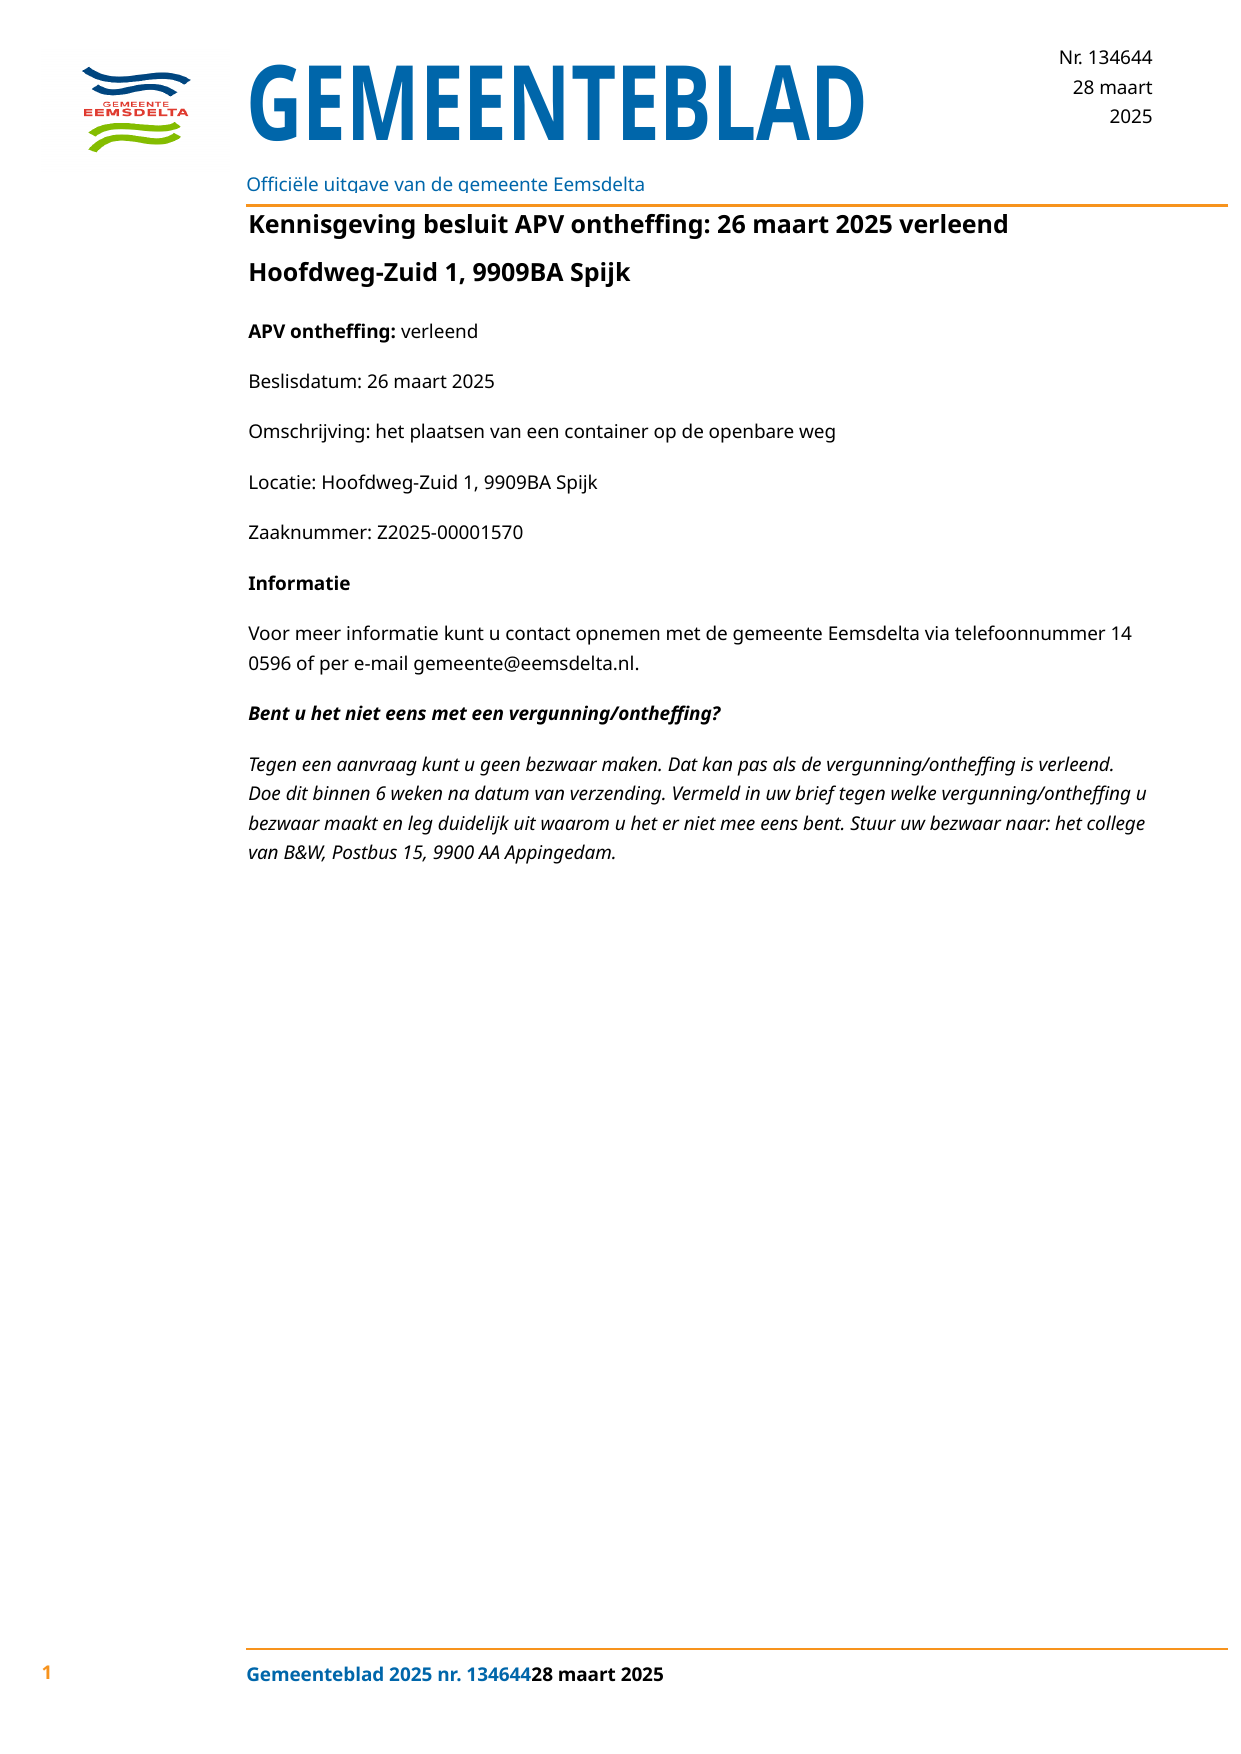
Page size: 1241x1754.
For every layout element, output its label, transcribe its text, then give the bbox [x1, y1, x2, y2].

text Tegen een aanvraag kunt u geen bezwaar maken. Dat kan pas als de vergunning/ontheffing is verleend. Doe dit binnen 6 weken na datum van verzending. Vermeld in uw brief tegen welke vergunning/ontheffing u bezwaar maakt en leg duidelijk uit waarom u het er niet mee eens bent. Stuur uw bezwaar naar: het college van B&W, Postbus 15, 9900 AA Appingedam. [248, 751, 1152, 865]
text Beslisdatum: 26 maart 2025 [248, 368, 1152, 394]
text Omschrijving: het plaatsen van een container op de openbare weg [248, 419, 1152, 444]
text Zaaknummer: Z2025-00001570 [248, 519, 1152, 545]
text APV ontheffing: verleend [248, 318, 1152, 344]
text Locatie: Hoofdweg-Zuid 1, 9909BA Spijk [248, 469, 1152, 495]
text Informatie [248, 570, 1152, 596]
text Kennisgeving besluit APV ontheffing: 26 maart 2025 verleend Hoofdweg-Zuid 1, 9909BA Spijk [248, 207, 1152, 288]
picture [41, 47, 231, 172]
text Bent u het niet eens met een vergunning/ontheffing? [248, 700, 1152, 726]
text Voor meer informatie kunt u contact opnemen met de gemeente Eemsdelta via telefoonnummer 14 0596 of per e-mail gemeente@eemsdelta.nl. [248, 620, 1152, 676]
